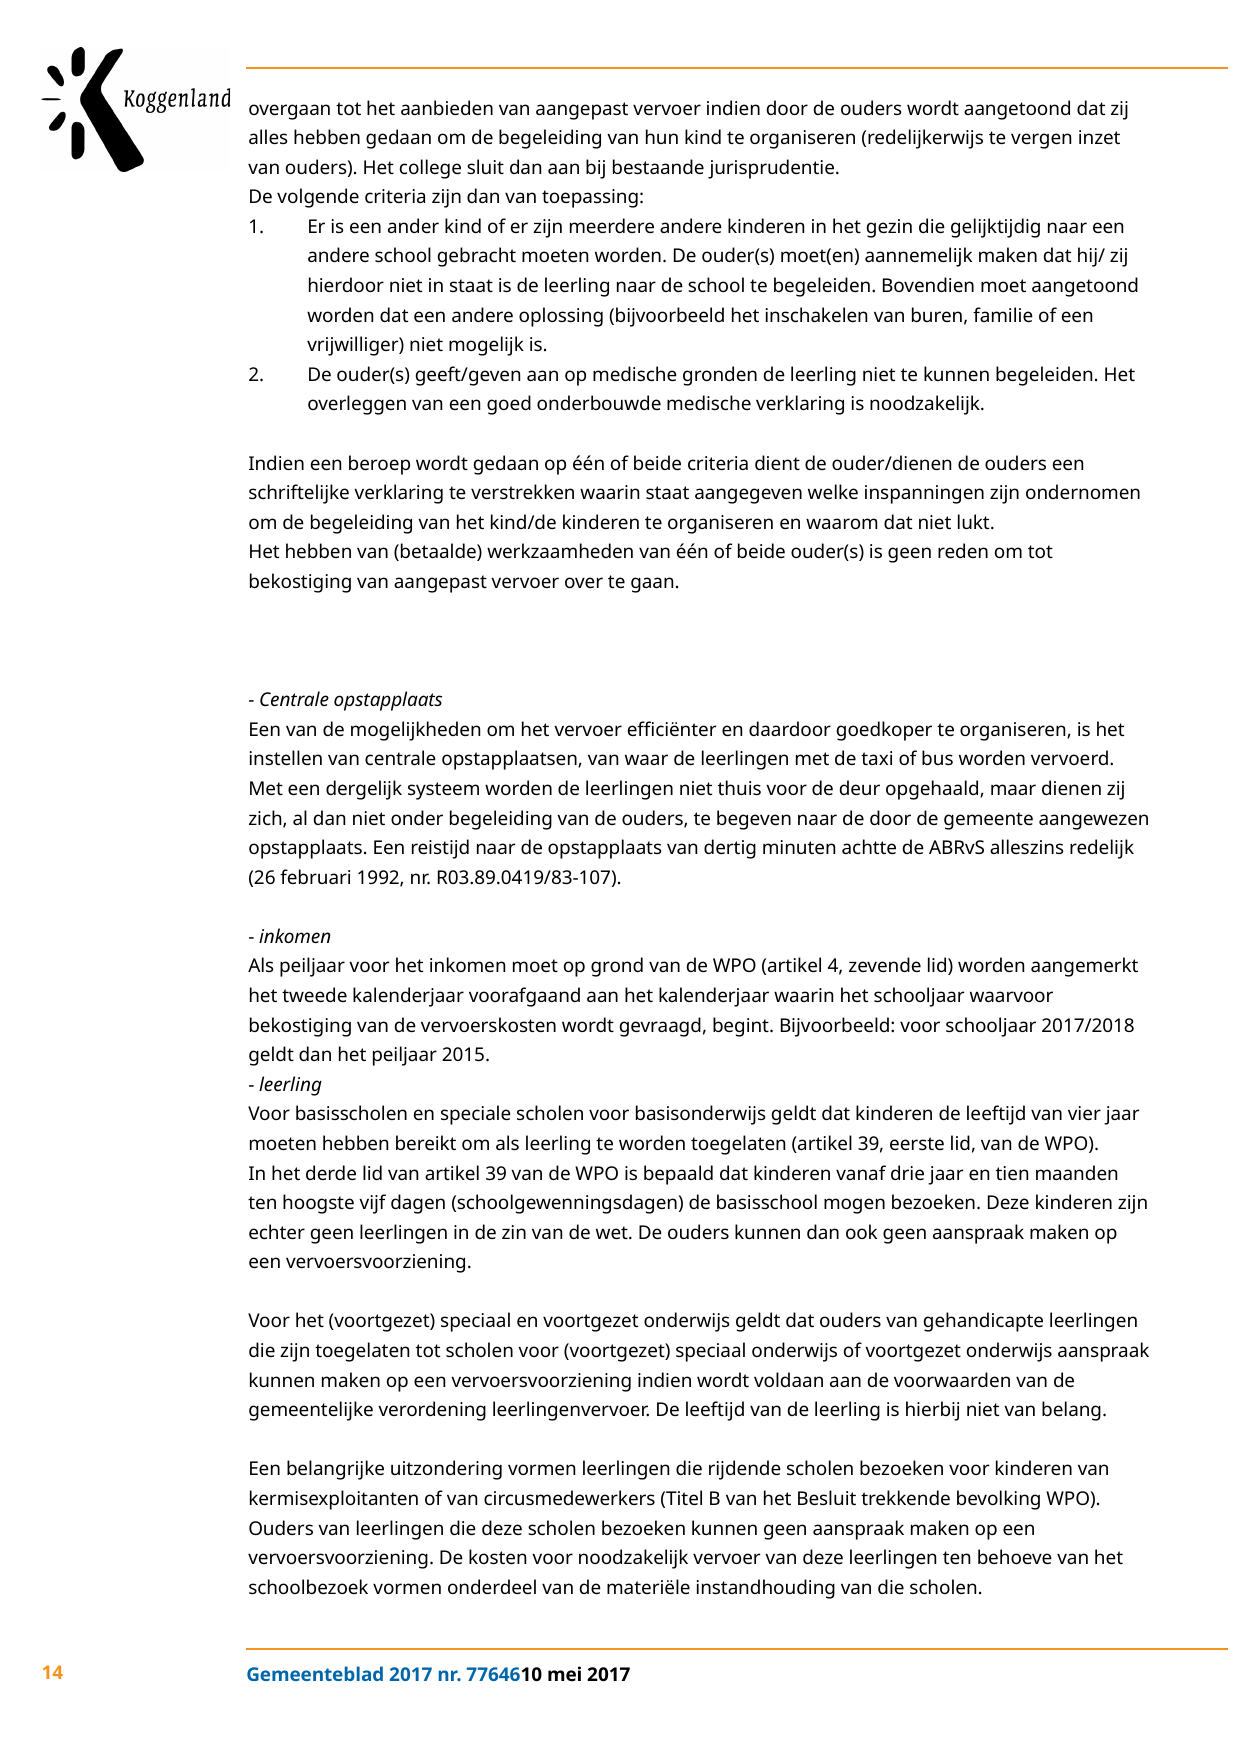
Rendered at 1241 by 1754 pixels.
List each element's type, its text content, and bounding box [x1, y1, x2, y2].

text - leerling [248, 1071, 1152, 1097]
list Er is een ander kind of er zijn meerdere andere kinderen in het gezin die gelijktijdig naar een andere school gebracht moeten worden. De ouder(s) moet(en) aannemelijk maken dat hij/ zij hierdoor niet in staat is de leerling naar de school te begeleiden. Bovendien moet aangetoond worden dat een andere oplossing (bijvoorbeeld het inschakelen van buren, familie of een vrijwilliger) niet mogelijk is. [248, 213, 1152, 357]
text Een belangrijke uitzondering vormen leerlingen die rijdende scholen bezoeken voor kinderen van kermisexploitanten of van circusmedewerkers (Titel B van het Besluit trekkende bevolking WPO). Ouders van leerlingen die deze scholen bezoeken kunnen geen aanspraak maken op een vervoersvoorziening. De kosten voor noodzakelijk vervoer van deze leerlingen ten behoeve van het schoolbezoek vormen onderdeel van de materiële instandhouding van die scholen. [248, 1456, 1152, 1600]
text Voor basisscholen en speciale scholen voor basisonderwijs geldt dat kinderen de leeftijd van vier jaar moeten hebben bereikt om als leerling te worden toegelaten (artikel 39, eerste lid, van de WPO). [248, 1101, 1152, 1156]
text overgaan tot het aanbieden van aangepast vervoer indien door de ouders wordt aangetoond dat zij alles hebben gedaan om de begeleiding van hun kind te organiseren (redelijkerwijs te vergen inzet van ouders). Het college sluit dan aan bij bestaande jurisprudentie. [248, 95, 1152, 180]
text Het hebben van (betaalde) werkzaamheden van één of beide ouder(s) is geen reden om tot bekostiging van aangepast vervoer over te gaan. [248, 538, 1152, 594]
text Voor het (voortgezet) speciaal en voortgezet onderwijs geldt dat ouders van gehandicapte leerlingen die zijn toegelaten tot scholen voor (voortgezet) speciaal onderwijs of voortgezet onderwijs aanspraak kunnen maken op een vervoersvoorziening indien wordt voldaan aan de voorwaarden van de gemeentelijke verordening leerlingenvervoer. De leeftijd van de leerling is hierbij niet van belang. [248, 1308, 1152, 1422]
text Als peiljaar voor het inkomen moet op grond van de WPO (artikel 4, zevende lid) worden aangemerkt het tweede kalenderjaar voorafgaand aan het kalenderjaar waarin het schooljaar waarvoor bekostiging van de vervoerskosten wordt gevraagd, begint. Bijvoorbeeld: voor schooljaar 2017/2018 geldt dan het peiljaar 2015. [248, 953, 1152, 1067]
text Een van de mogelijkheden om het vervoer efficiënter en daardoor goedkoper te organiseren, is het instellen van centrale opstapplaatsen, van waar de leerlingen met de taxi of bus worden vervoerd. Met een dergelijk systeem worden de leerlingen niet thuis voor de deur opgehaald, maar dienen zij zich, al dan niet onder begeleiding van de ouders, te begeven naar de door de gemeente aangewezen opstapplaats. Een reistijd naar de opstapplaats van dertig minuten achtte de ABRvS alleszins redelijk (26 februari 1992, nr. R03.89.0419/83-107). [248, 716, 1152, 890]
text In het derde lid van artikel 39 van de WPO is bepaald dat kinderen vanaf drie jaar en tien maanden ten hoogste vijf dagen (schoolgewenningsdagen) de basisschool mogen bezoeken. Deze kinderen zijn echter geen leerlingen in de zin van de wet. De ouders kunnen dan ook geen aanspraak maken op een vervoersvoorziening. [248, 1160, 1152, 1274]
text De volgende criteria zijn dan van toepassing: [248, 183, 1152, 209]
picture [41, 47, 231, 172]
text - Centrale opstapplaats [248, 686, 1152, 712]
text Indien een beroep wordt gedaan op één of beide criteria dient de ouder/dienen de ouders een schriftelijke verklaring te verstrekken waarin staat aangegeven welke inspanningen zijn ondernomen om de begeleiding van het kind/de kinderen te organiseren en waarom dat niet lukt. [248, 450, 1152, 535]
list De ouder(s) geeft/geven aan op medische gronden de leerling niet te kunnen begeleiden. Het overleggen van een goed onderbouwde medische verklaring is noodzakelijk. [248, 361, 1152, 416]
text - inkomen [248, 923, 1152, 949]
